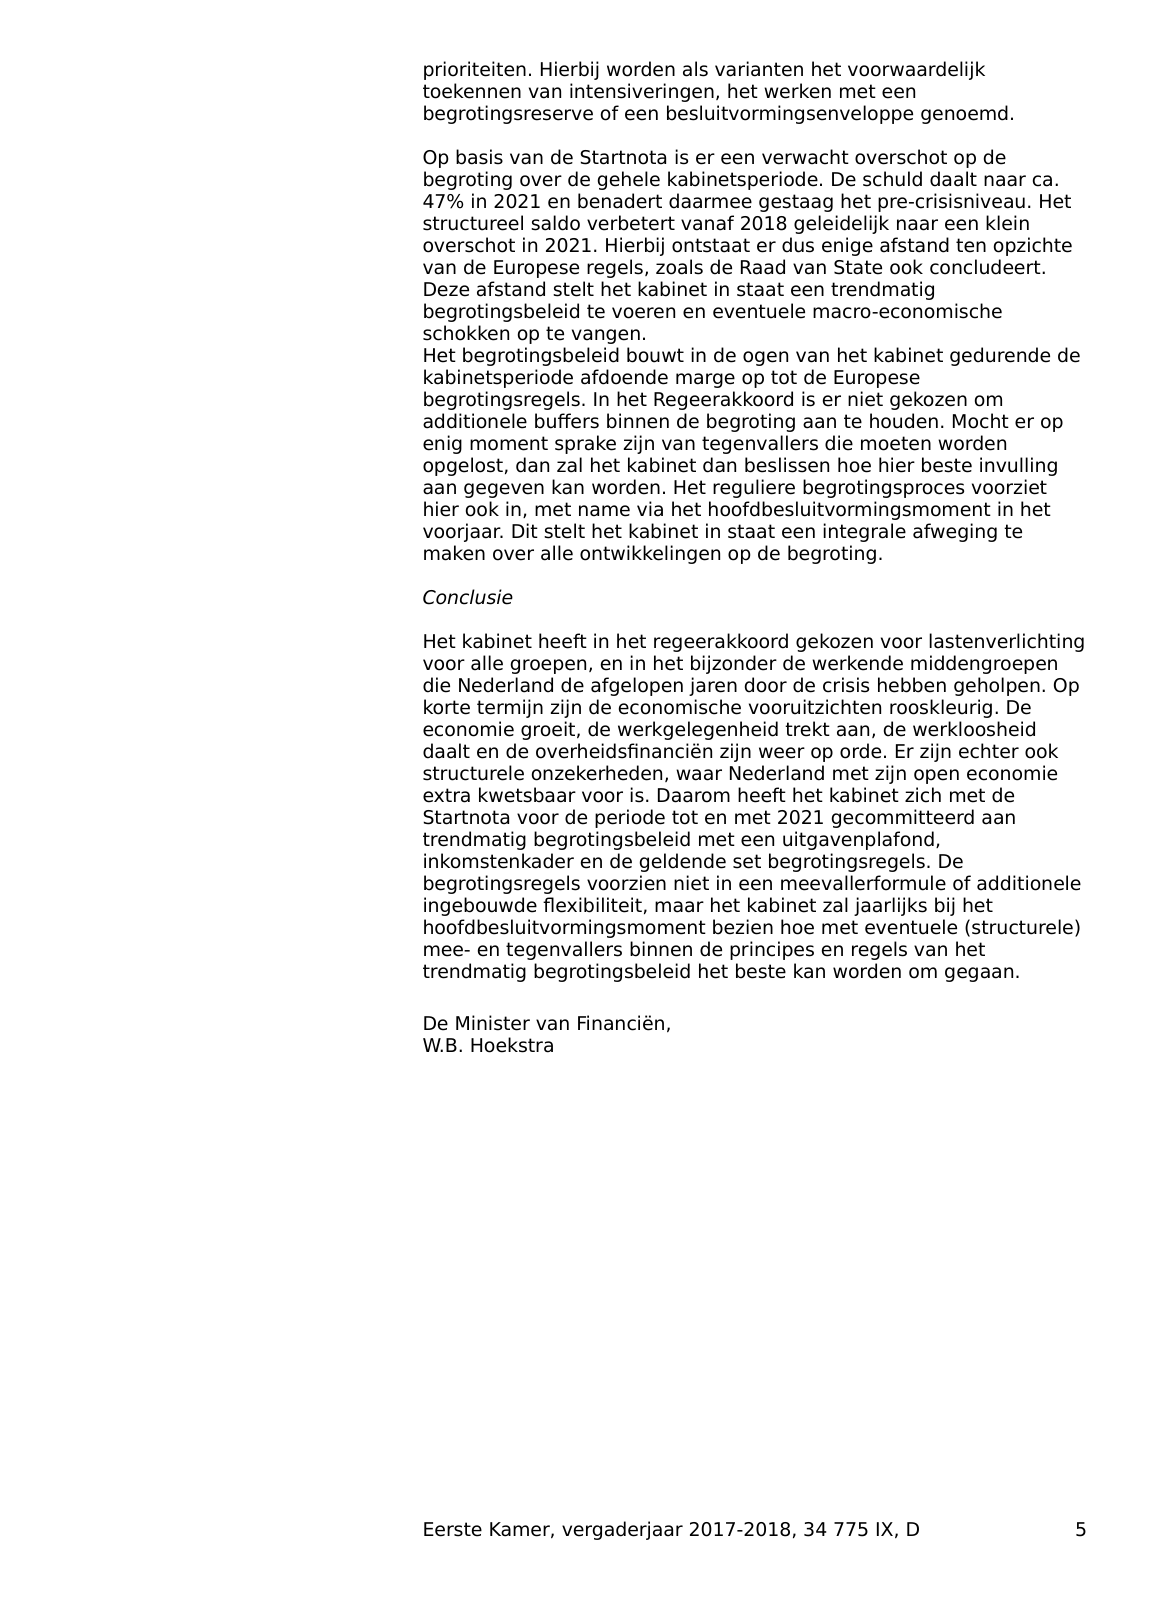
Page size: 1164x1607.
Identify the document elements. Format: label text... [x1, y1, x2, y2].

text Het begrotingsbeleid bouwt in de ogen van het kabinet gedurende de kabinetsperiode afdoende marge op tot de Europese begrotingsregels. In het Regeerakkoord is er niet gekozen om additionele buffers binnen de begroting aan te houden. Mocht er op enig moment sprake zijn van tegenvallers die moeten worden opgelost, dan zal het kabinet dan beslissen hoe hier beste invulling aan gegeven kan worden. Het reguliere begrotingsproces voorziet hier ook in, met name via het hoofdbesluitvormingsmoment in het voorjaar. Dit stelt het kabinet in staat een integrale afweging te maken over alle ontwikkelingen op de begroting. [422, 345, 1087, 565]
text De Minister van Financiën, W.B. Hoekstra [422, 1013, 1087, 1057]
text prioriteiten. Hierbij worden als varianten het voorwaardelijk toekennen van intensiveringen, het werken met een begrotingsreserve of een besluitvormingsenveloppe genoemd. [422, 59, 1087, 125]
text Op basis van de Startnota is er een verwacht overschot op de begroting over de gehele kabinetsperiode. De schuld daalt naar ca. 47% in 2021 en benadert daarmee gestaag het pre-crisisniveau. Het structureel saldo verbetert vanaf 2018 geleidelijk naar een klein overschot in 2021. Hierbij ontstaat er dus enige afstand ten opzichte van de Europese regels, zoals de Raad van State ook concludeert. Deze afstand stelt het kabinet in staat een trendmatig begrotingsbeleid te voeren en eventuele macro-economische schokken op te vangen. [422, 147, 1087, 345]
text Het kabinet heeft in het regeerakkoord gekozen voor lastenverlichting voor alle groepen, en in het bijzonder de werkende middengroepen die Nederland de afgelopen jaren door de crisis hebben geholpen. Op korte termijn zijn de economische vooruitzichten rooskleurig. De economie groeit, de werkgelegenheid trekt aan, de werkloosheid daalt en de overheidsfinanciën zijn weer op orde. Er zijn echter ook structurele onzekerheden, waar Nederland met zijn open economie extra kwetsbaar voor is. Daarom heeft het kabinet zich met de Startnota voor de periode tot en met 2021 gecommitteerd aan trendmatig begrotingsbeleid met een uitgavenplafond, inkomstenkader en de geldende set begrotingsregels. De begrotingsregels voorzien niet in een meevallerformule of additionele ingebouwde flexibiliteit, maar het kabinet zal jaarlijks bij het hoofdbesluitvormingsmoment bezien hoe met eventuele (structurele) mee- en tegenvallers binnen de principes en regels van het trendmatig begrotingsbeleid het beste kan worden om gegaan. [422, 631, 1087, 983]
subtitle Conclusie [422, 587, 1087, 609]
